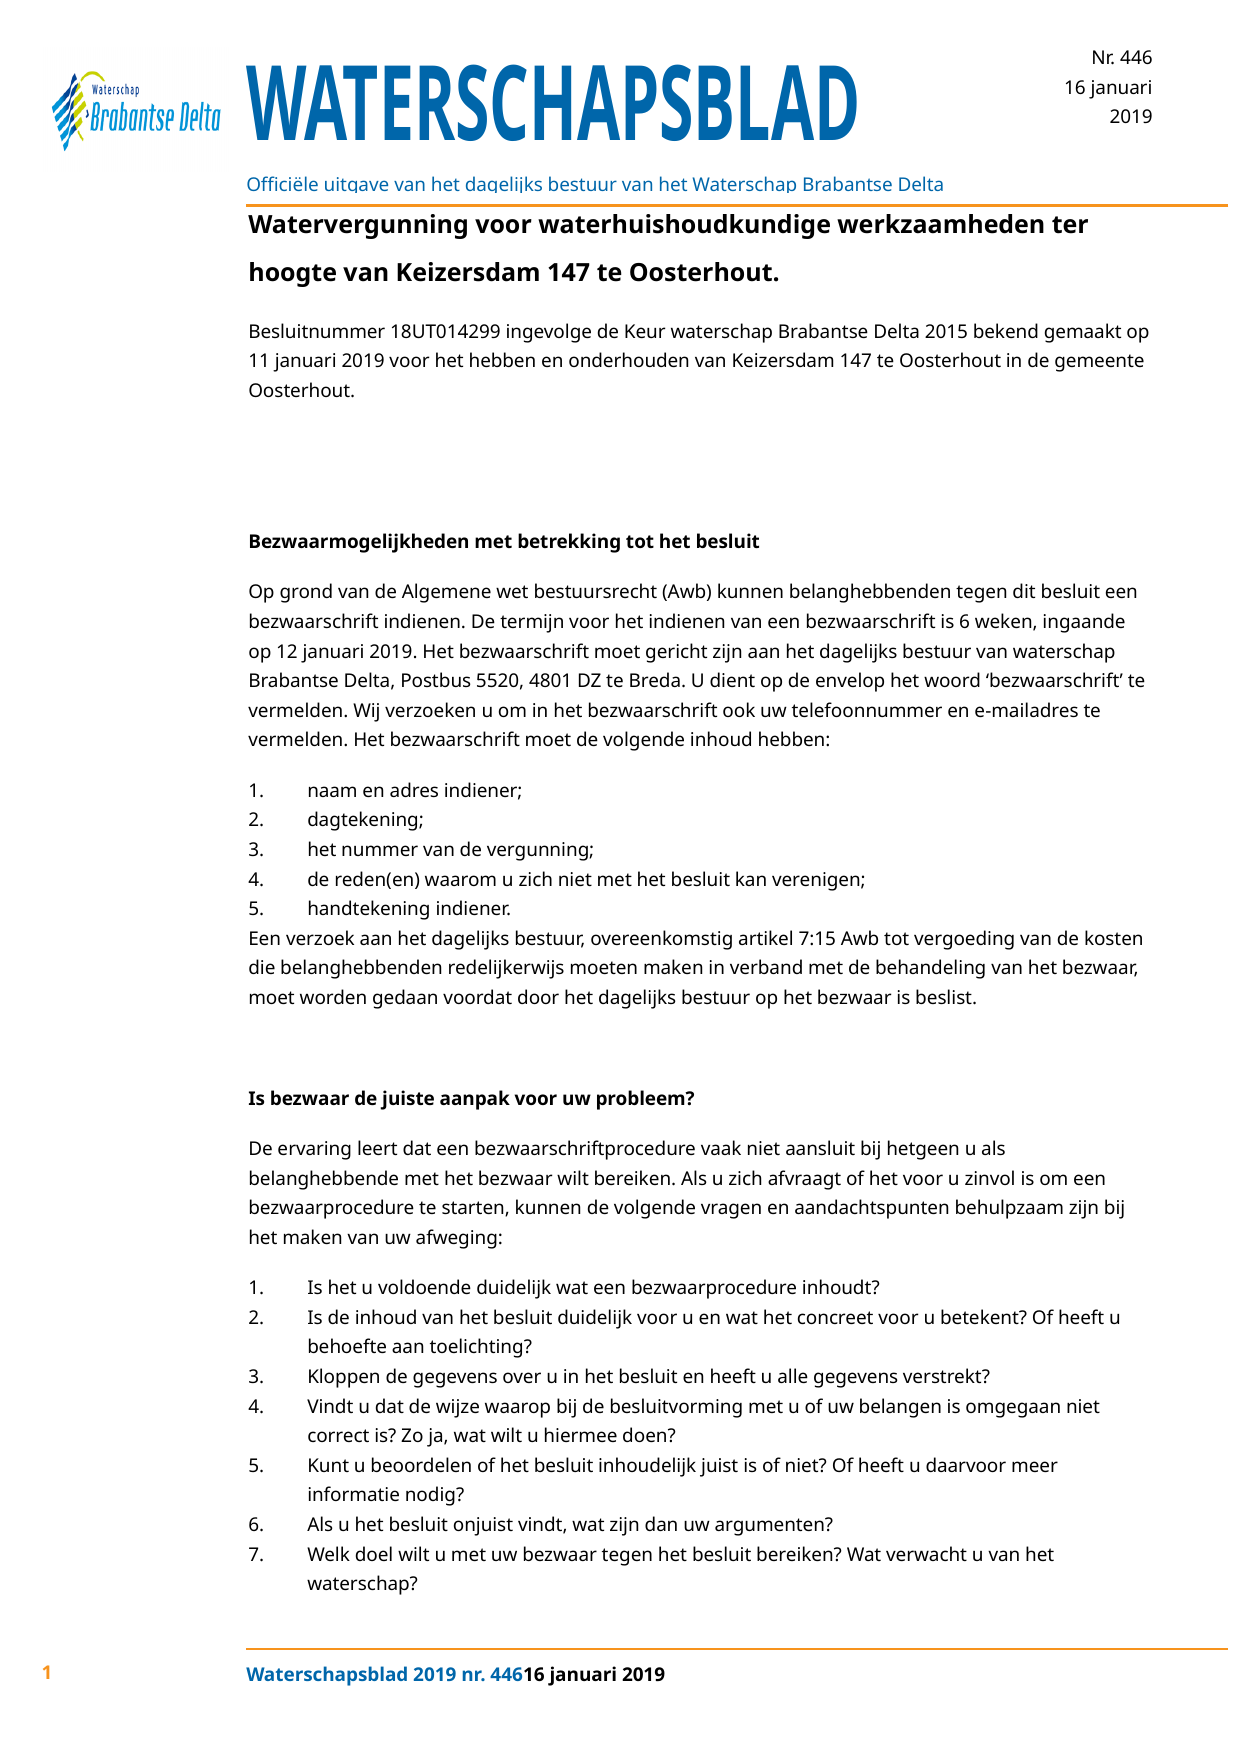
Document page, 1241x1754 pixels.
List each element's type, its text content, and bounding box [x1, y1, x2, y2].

text De ervaring leert dat een bezwaarschriftprocedure vaak niet aansluit bij hetgeen u als belanghebbende met het bezwaar wilt bereiken. Als u zich afvraagt of het voor u zinvol is om een bezwaarprocedure te starten, kunnen de volgende vragen en aandachtspunten behulpzaam zijn bij het maken van uw afweging: [248, 1135, 1152, 1250]
list het nummer van de vergunning; [248, 836, 1152, 862]
list handtekening indiener. [248, 895, 1152, 921]
list de reden(en) waarom u zich niet met het besluit kan verenigen; [248, 866, 1152, 892]
list Welk doel wilt u met uw bezwaar tegen het besluit bereiken? Wat verwacht u van het waterschap? [248, 1541, 1152, 1596]
list naam en adres indiener; [248, 777, 1152, 803]
text Watervergunning voor waterhuishoudkundige werkzaamheden ter hoogte van Keizersdam 147 te Oosterhout. [248, 207, 1152, 288]
list Kunt u beoordelen of het besluit inhoudelijk juist is of niet? Of heeft u daarvoor meer informatie nodig? [248, 1452, 1152, 1507]
text Bezwaarmogelijkheden met betrekking tot het besluit [248, 528, 1152, 554]
list Is het u voldoende duidelijk wat een bezwaarprocedure inhoudt? [248, 1274, 1152, 1300]
list Als u het besluit onjuist vindt, wat zijn dan uw argumenten? [248, 1511, 1152, 1537]
text Is bezwaar de juiste aanpak voor uw probleem? [248, 1085, 1152, 1111]
list dagtekening; [248, 807, 1152, 832]
list Is de inhoud van het besluit duidelijk voor u en wat het concreet voor u betekent? Of heeft u behoefte aan toelichting? [248, 1304, 1152, 1359]
text Een verzoek aan het dagelijks bestuur, overeenkomstig artikel 7:15 Awb tot vergoeding van de kosten die belanghebbenden redelijkerwijs moeten maken in verband met de behandeling van het bezwaar, moet worden gedaan voordat door het dagelijks bestuur op het bezwaar is beslist. [248, 925, 1152, 1010]
picture [41, 47, 231, 172]
list Kloppen de gegevens over u in het besluit en heeft u alle gegevens verstrekt? [248, 1363, 1152, 1389]
text Op grond van de Algemene wet bestuursrecht (Awb) kunnen belanghebbenden tegen dit besluit een bezwaarschrift indienen. De termijn voor het indienen van een bezwaarschrift is 6 weken, ingaande op 12 januari 2019. Het bezwaarschrift moet gericht zijn aan het dagelijks bestuur van waterschap Brabantse Delta, Postbus 5520, 4801 DZ te Breda. U dient op de envelop het woord ‘bezwaarschrift’ te vermelden. Wij verzoeken u om in het bezwaarschrift ook uw telefoonnummer en e‑mailadres te vermelden. Het bezwaarschrift moet de volgende inhoud hebben: [248, 579, 1152, 752]
text Besluitnummer 18UT014299 ingevolge de Keur waterschap Brabantse Delta 2015 bekend gemaakt op 11 januari 2019 voor het hebben en onderhouden van Keizersdam 147 te Oosterhout in de gemeente Oosterhout. [248, 318, 1152, 403]
list Vindt u dat de wijze waarop bij de besluitvorming met u of uw belangen is omgegaan niet correct is? Zo ja, wat wilt u hiermee doen? [248, 1393, 1152, 1448]
